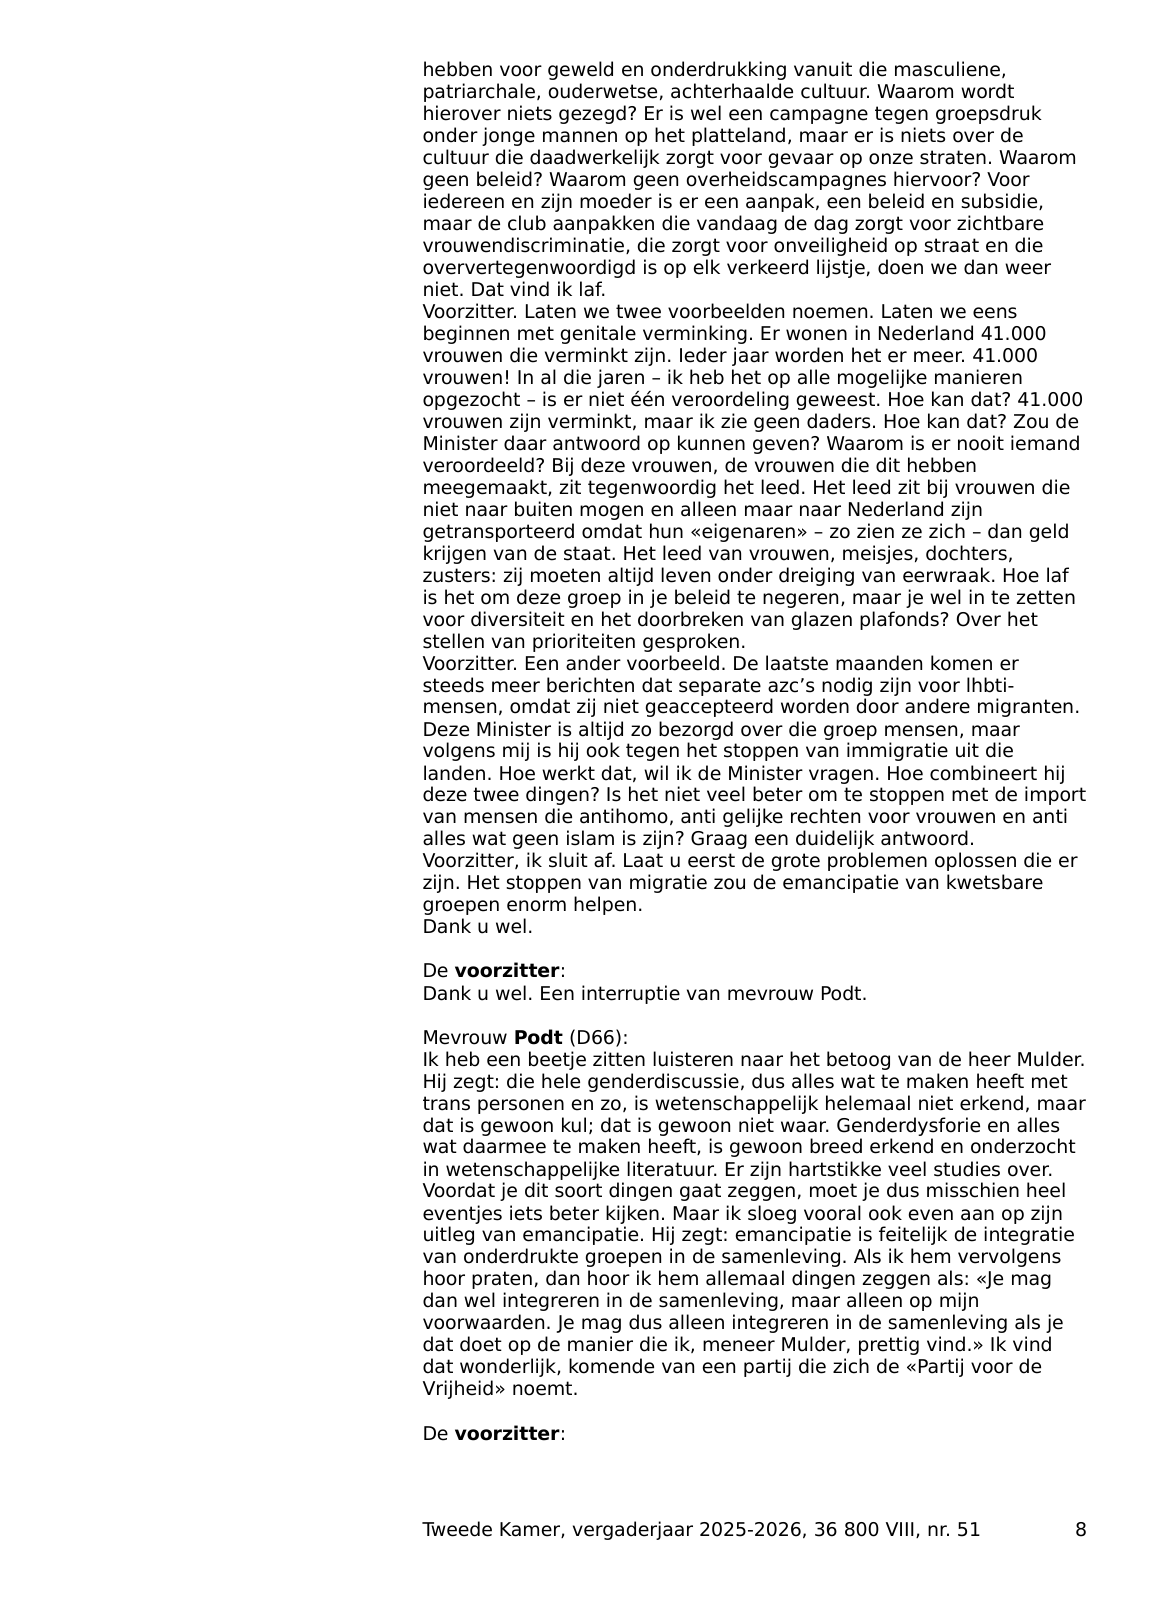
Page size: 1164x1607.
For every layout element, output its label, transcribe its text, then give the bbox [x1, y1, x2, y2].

text De voorzitter: [422, 1422, 1087, 1444]
text hebben voor geweld en onderdrukking vanuit die masculiene, patriarchale, ouderwetse, achterhaalde cultuur. Waarom wordt hierover niets gezegd? Er is wel een campagne tegen groepsdruk onder jonge mannen op het platteland, maar er is niets over de cultuur die daadwerkelijk zorgt voor gevaar op onze straten. Waarom geen beleid? Waarom geen overheidscampagnes hiervoor? Voor iedereen en zijn moeder is er een aanpak, een beleid en subsidie, maar de club aanpakken die vandaag de dag zorgt voor zichtbare vrouwendiscriminatie, die zorgt voor onveiligheid op straat en die oververtegenwoordigd is op elk verkeerd lijstje, doen we dan weer niet. Dat vind ik laf. [422, 59, 1087, 301]
text Dank u wel. [422, 916, 1087, 938]
text Voorzitter, ik sluit af. Laat u eerst de grote problemen oplossen die er zijn. Het stoppen van migratie zou de emancipatie van kwetsbare groepen enorm helpen. [422, 850, 1087, 916]
text Ik heb een beetje zitten luisteren naar het betoog van de heer Mulder. Hij zegt: die hele genderdiscussie, dus alles wat te maken heeft met trans personen en zo, is wetenschappelijk helemaal niet erkend, maar dat is gewoon kul; dat is gewoon niet waar. Genderdysforie en alles wat daarmee te maken heeft, is gewoon breed erkend en onderzocht in wetenschappelijke literatuur. Er zijn hartstikke veel studies over. Voordat je dit soort dingen gaat zeggen, moet je dus misschien heel eventjes iets beter kijken. Maar ik sloeg vooral ook even aan op zijn uitleg van emancipatie. Hij zegt: emancipatie is feitelijk de integratie van onderdrukte groepen in de samenleving. Als ik hem vervolgens hoor praten, dan hoor ik hem allemaal dingen zeggen als: «Je mag dan wel integreren in de samenleving, maar alleen op mijn voorwaarden. Je mag dus alleen integreren in de samenleving als je dat doet op de manier die ik, meneer Mulder, prettig vind.» Ik vind dat wonderlijk, komende van een partij die zich de «Partij voor de Vrijheid» noemt. [422, 1048, 1087, 1400]
text Voorzitter. Een ander voorbeeld. De laatste maanden komen er steeds meer berichten dat separate azc’s nodig zijn voor lhbti-mensen, omdat zij niet geaccepteerd worden door andere migranten. Deze Minister is altijd zo bezorgd over die groep mensen, maar volgens mij is hij ook tegen het stoppen van immigratie uit die landen. Hoe werkt dat, wil ik de Minister vragen. Hoe combineert hij deze twee dingen? Is het niet veel beter om te stoppen met de import van mensen die antihomo, anti gelijke rechten voor vrouwen en anti alles wat geen islam is zijn? Graag een duidelijk antwoord. [422, 652, 1087, 850]
text De voorzitter: [422, 960, 1087, 982]
text Dank u wel. Een interruptie van mevrouw Podt. [422, 982, 1087, 1004]
text Mevrouw Podt (D66): [422, 1027, 1087, 1048]
text Voorzitter. Laten we twee voorbeelden noemen. Laten we eens beginnen met genitale verminking. Er wonen in Nederland 41.000 vrouwen die verminkt zijn. Ieder jaar worden het er meer. 41.000 vrouwen! In al die jaren – ik heb het op alle mogelijke manieren opgezocht – is er niet één veroordeling geweest. Hoe kan dat? 41.000 vrouwen zijn verminkt, maar ik zie geen daders. Hoe kan dat? Zou de Minister daar antwoord op kunnen geven? Waarom is er nooit iemand veroordeeld? Bij deze vrouwen, de vrouwen die dit hebben meegemaakt, zit tegenwoordig het leed. Het leed zit bij vrouwen die niet naar buiten mogen en alleen maar naar Nederland zijn getransporteerd omdat hun «eigenaren» – zo zien ze zich – dan geld krijgen van de staat. Het leed van vrouwen, meisjes, dochters, zusters: zij moeten altijd leven onder dreiging van eerwraak. Hoe laf is het om deze groep in je beleid te negeren, maar je wel in te zetten voor diversiteit en het doorbreken van glazen plafonds? Over het stellen van prioriteiten gesproken. [422, 301, 1087, 652]
